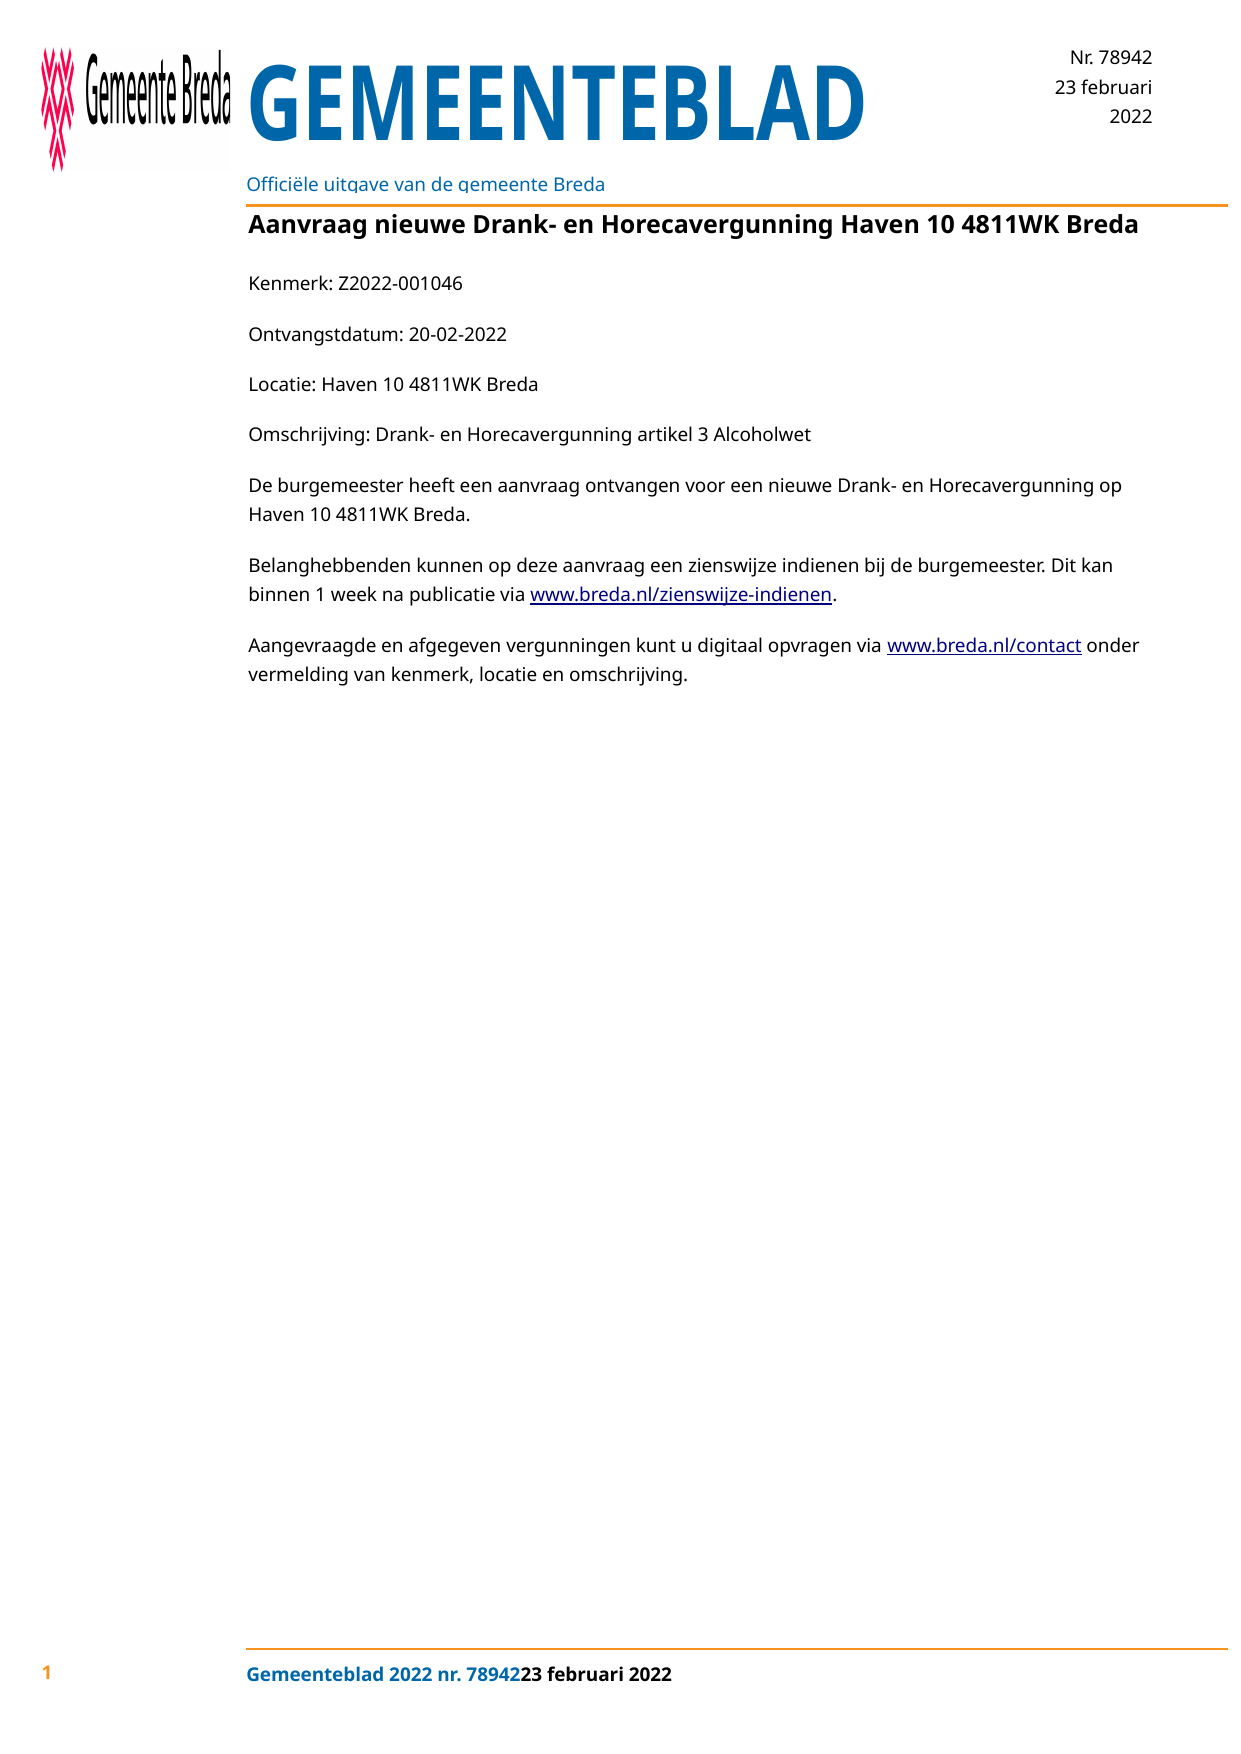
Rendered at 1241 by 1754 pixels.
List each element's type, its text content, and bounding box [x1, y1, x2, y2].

text Kenmerk: Z2022-001046 [248, 270, 1152, 296]
text Omschrijving: Drank- en Horecavergunning artikel 3 Alcoholwet [248, 422, 1152, 447]
picture [41, 47, 231, 172]
text Aangevraagde en afgegeven vergunningen kunt u digitaal opvragen via www.breda.nl/contact onder vermelding van kenmerk, locatie en omschrijving. [248, 632, 1152, 687]
text Belanghebbenden kunnen op deze aanvraag een zienswijze indienen bij de burgemeester. Dit kan binnen 1 week na publicatie via www.breda.nl/zienswijze-indienen. [248, 552, 1152, 607]
text Locatie: Haven 10 4811WK Breda [248, 371, 1152, 397]
text Aanvraag nieuwe Drank- en Horecavergunning Haven 10 4811WK Breda [248, 207, 1152, 241]
text De burgemeester heeft een aanvraag ontvangen voor een nieuwe Drank- en Horecavergunning op Haven 10 4811WK Breda. [248, 472, 1152, 527]
text Ontvangstdatum: 20-02-2022 [248, 321, 1152, 346]
